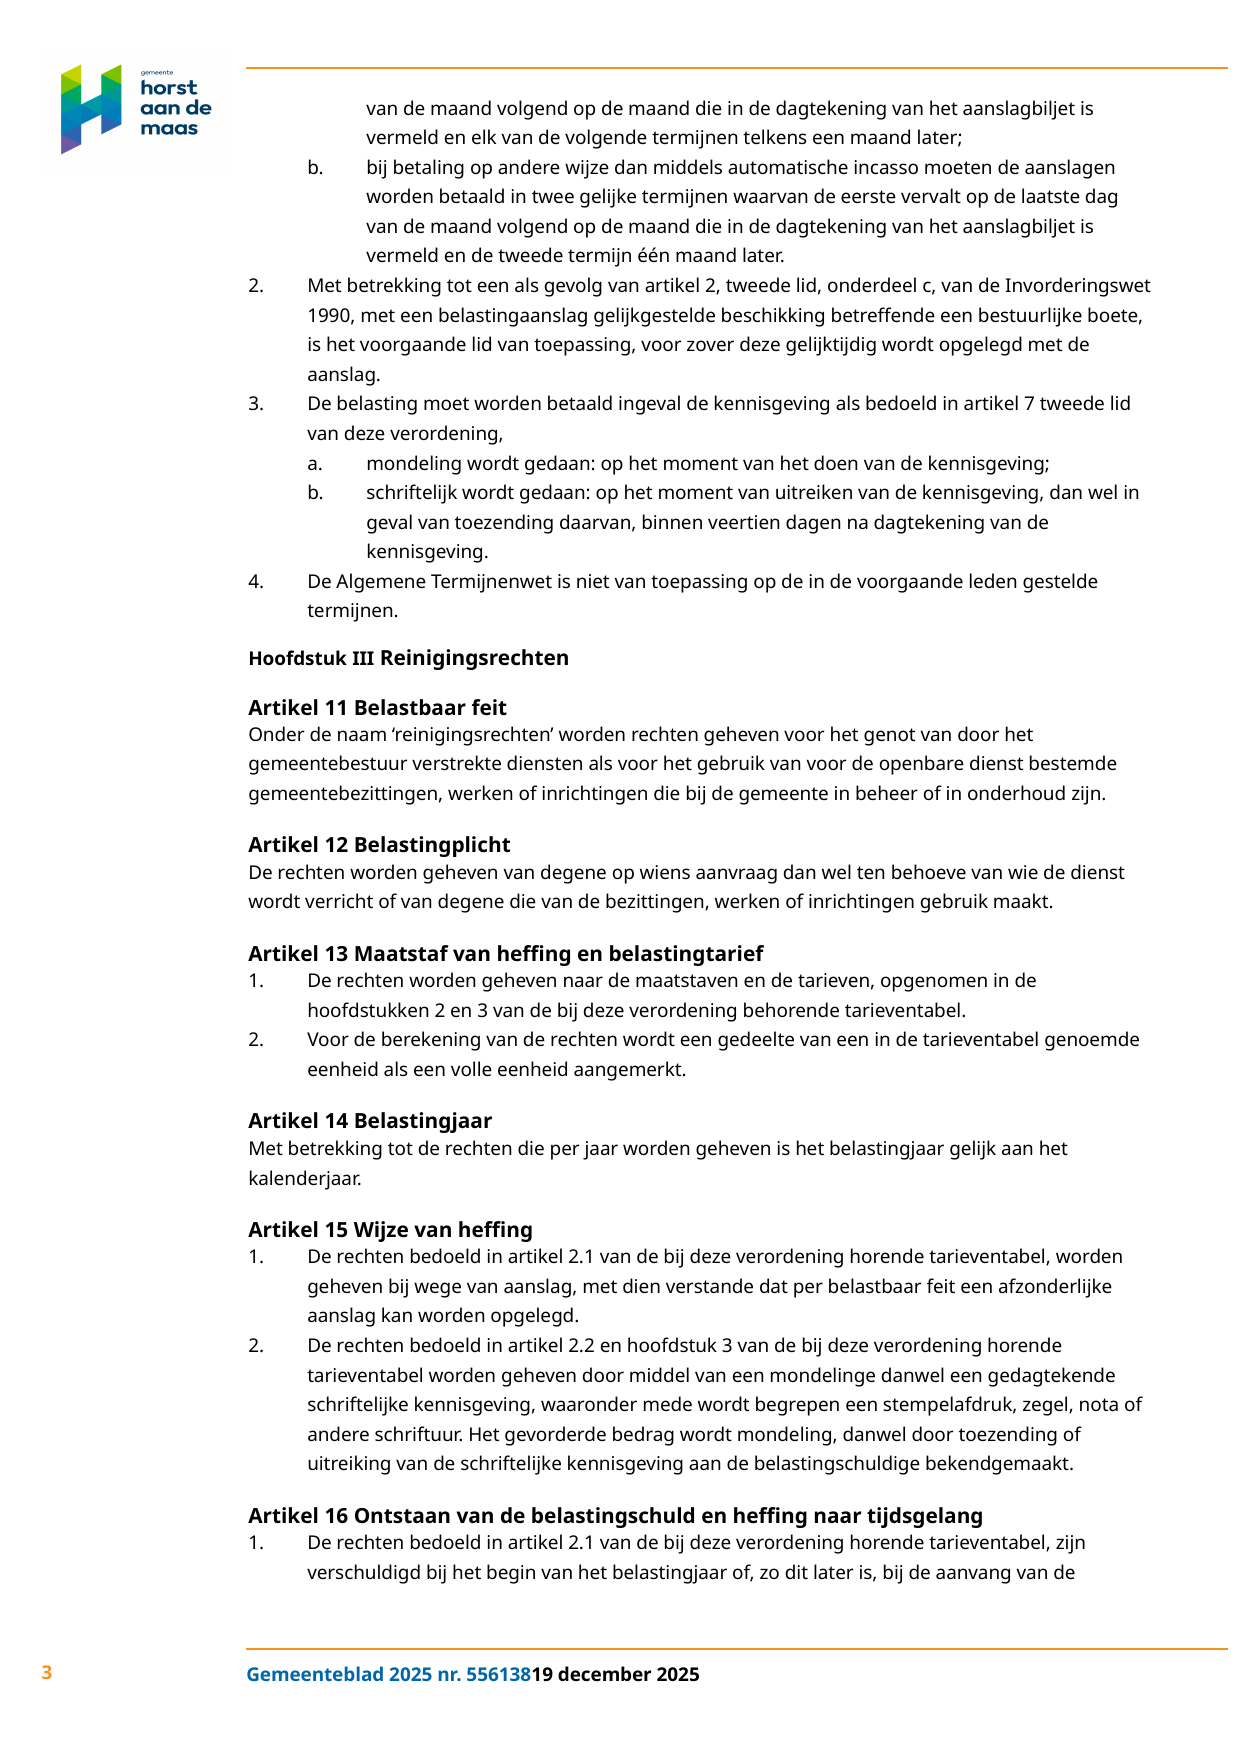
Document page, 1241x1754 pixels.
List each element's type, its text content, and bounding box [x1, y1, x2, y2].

list De belasting moet worden betaald ingeval de kennisgeving als bedoeld in artikel 7 tweede lid van deze verordening, [248, 391, 1152, 446]
list bij betaling op andere wijze dan middels automatische incasso moeten de aanslagen worden betaald in twee gelijke termijnen waarvan de eerste vervalt op de laatste dag van de maand volgend op de maand die in de dagtekening van het aanslagbiljet is vermeld en de tweede termijn één maand later. [307, 154, 1152, 268]
list mondeling wordt gedaan: op het moment van het doen van de kennisgeving; [307, 450, 1152, 476]
list schriftelijk wordt gedaan: op het moment van uitreiken van de kennisgeving, dan wel in geval van toezending daarvan, binnen veertien dagen na dagtekening van de kennisgeving. [307, 479, 1152, 564]
list Met betrekking tot een als gevolg van artikel 2, tweede lid, onderdeel c, van de Invorderingswet 1990, met een belastingaanslag gelijkgestelde beschikking betreffende een bestuurlijke boete, is het voorgaande lid van toepassing, voor zover deze gelijktijdig wordt opgelegd met de aanslag. [248, 272, 1152, 387]
text De rechten worden geheven van degene op wiens aanvraag dan wel ten behoeve van wie de dienst wordt verricht of van degene die van de bezittingen, werken of inrichtingen gebruik maakt. [248, 859, 1152, 914]
text Artikel 16 Ontstaan van de belastingschuld en heffing naar tijdsgelang [248, 1501, 1152, 1529]
list van de maand volgend op de maand die in de dagtekening van het aanslagbiljet is vermeld en elk van de volgende termijnen telkens een maand later; [307, 95, 1152, 150]
list De rechten bedoeld in artikel 2.2 en hoofdstuk 3 van de bij deze verordening horende tarieventabel worden geheven door middel van een mondelinge danwel een gedagtekende schriftelijke kennisgeving, waaronder mede wordt begrepen een stempelafdruk, zegel, nota of andere schriftuur. Het gevorderde bedrag wordt mondeling, danwel door toezending of uitreiking van de schriftelijke kennisgeving aan de belastingschuldige bekendgemaakt. [248, 1332, 1152, 1476]
list De rechten bedoeld in artikel 2.1 van de bij deze verordening horende tarieventabel, zijn verschuldigd bij het begin van het belastingjaar of, zo dit later is, bij de aanvang van de [248, 1529, 1152, 1585]
list Voor de berekening van de rechten wordt een gedeelte van een in de tarieventabel genoemde eenheid als een volle eenheid aangemerkt. [248, 1027, 1152, 1082]
text Onder de naam ‘reinigingsrechten’ worden rechten geheven voor het genot van door het gemeentebestuur verstrekte diensten als voor het gebruik van voor de openbare dienst bestemde gemeentebezittingen, werken of inrichtingen die bij de gemeente in beheer of in onderhoud zijn. [248, 721, 1152, 806]
text Artikel 12 Belastingplicht [248, 831, 1152, 859]
text Artikel 11 Belastbaar feit [248, 693, 1152, 721]
text Artikel 13 Maatstaf van heffing en belastingtarief [248, 939, 1152, 967]
text Hoofdstuk III Reinigingsrechten [248, 643, 1152, 672]
picture [41, 47, 231, 172]
text Artikel 15 Wijze van heffing [248, 1215, 1152, 1243]
list De rechten bedoeld in artikel 2.1 van de bij deze verordening horende tarieventabel, worden geheven bij wege van aanslag, met dien verstande dat per belastbaar feit een afzonderlijke aanslag kan worden opgelegd. [248, 1243, 1152, 1328]
list De Algemene Termijnenwet is niet van toepassing op de in de voorgaande leden gestelde termijnen. [248, 568, 1152, 623]
list De rechten worden geheven naar de maatstaven en de tarieven, opgenomen in de hoofdstukken 2 en 3 van de bij deze verordening behorende tarieventabel. [248, 967, 1152, 1023]
text Met betrekking tot de rechten die per jaar worden geheven is het belastingjaar gelijk aan het kalenderjaar. [248, 1135, 1152, 1190]
text Artikel 14 Belastingjaar [248, 1107, 1152, 1135]
